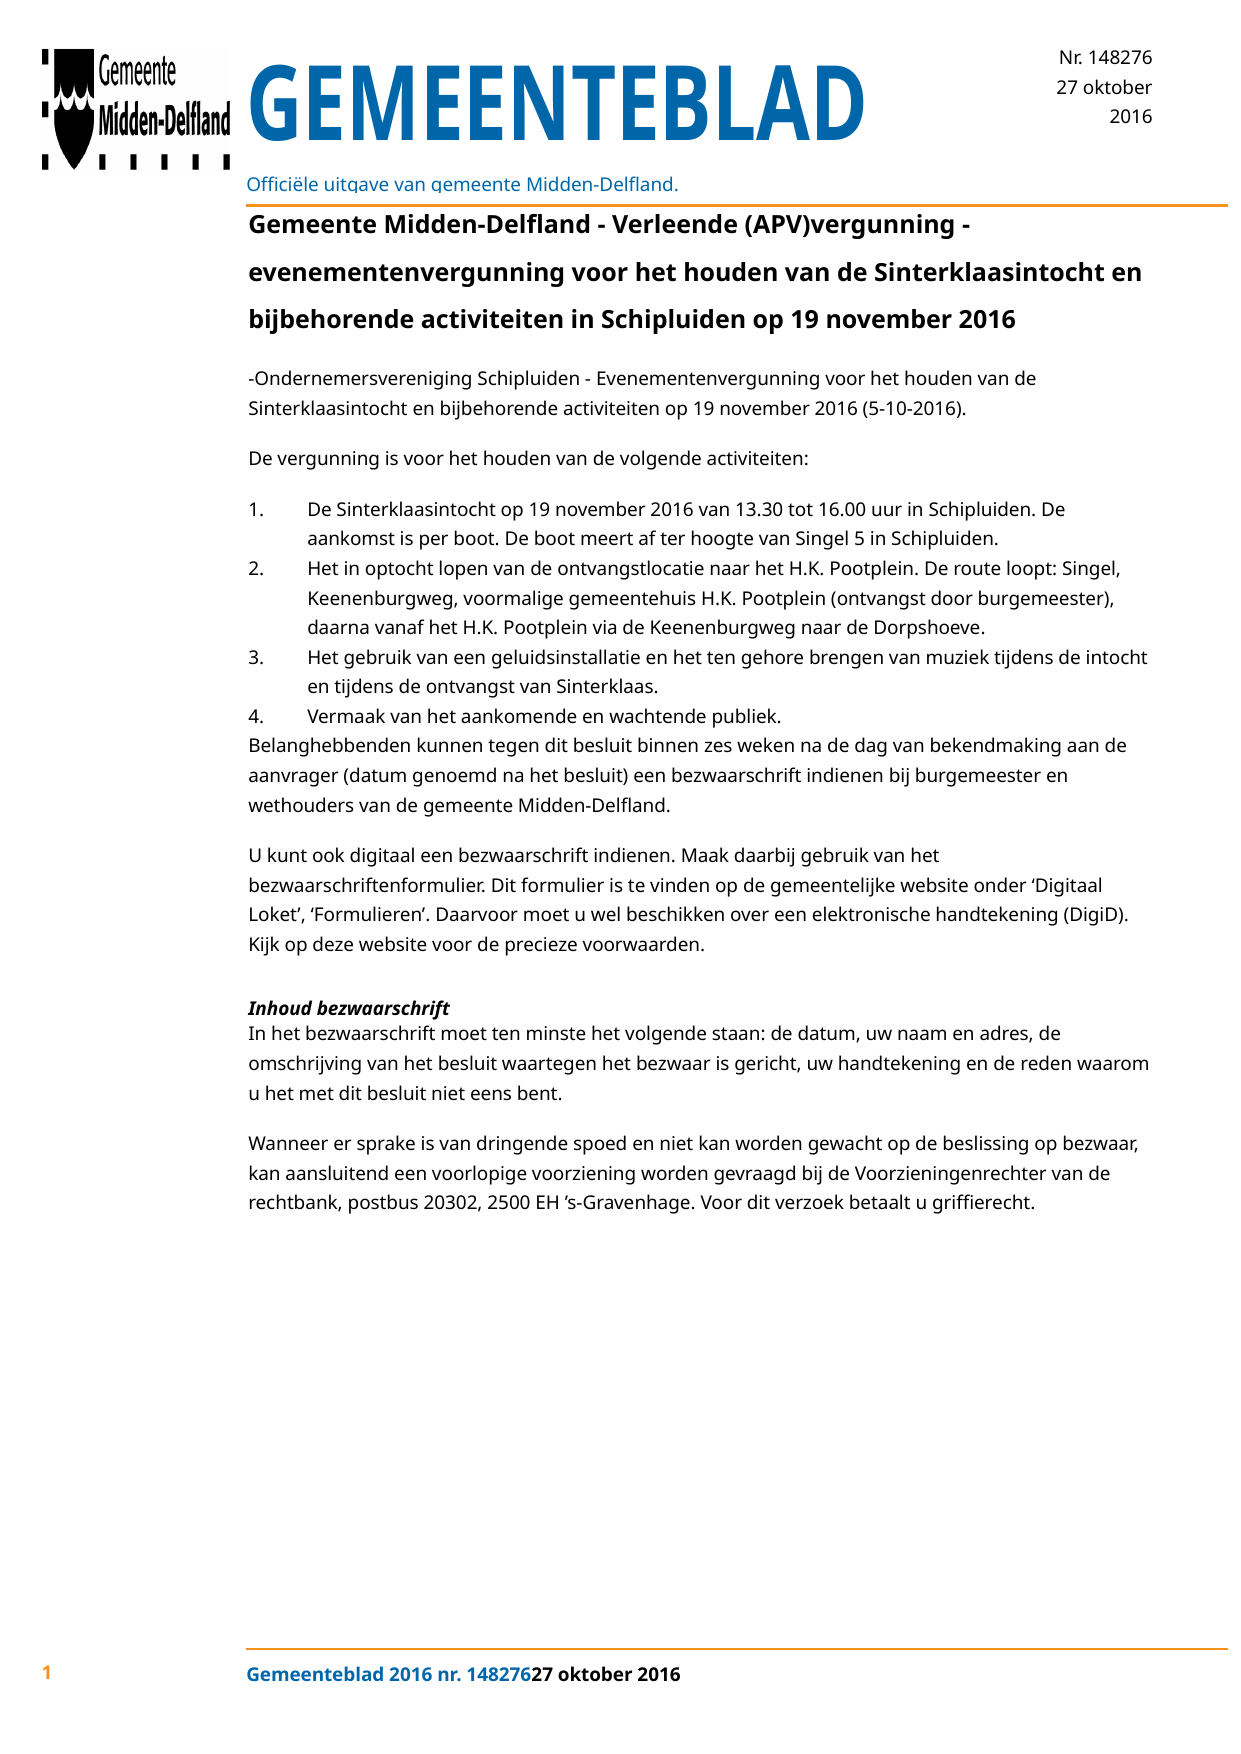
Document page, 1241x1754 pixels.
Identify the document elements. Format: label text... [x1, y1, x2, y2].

text -Ondernemersvereniging Schipluiden - Evenementenvergunning voor het houden van de Sinterklaasintocht en bijbehorende activiteiten op 19 november 2016 (5-10-2016). [248, 366, 1152, 421]
text Wanneer er sprake is van dringende spoed en niet kan worden gewacht op de beslissing op bezwaar, kan aansluitend een voorlopige voorziening worden gevraagd bij de Voorzieningenrechter van de rechtbank, postbus 20302, 2500 EH ’s-Gravenhage. Voor dit verzoek betaalt u griffierecht. [248, 1130, 1152, 1215]
list Vermaak van het aankomende en wachtende publiek. [248, 703, 1152, 729]
text De vergunning is voor het houden van de volgende activiteiten: [248, 446, 1152, 471]
list De Sinterklaasintocht op 19 november 2016 van 13.30 tot 16.00 uur in Schipluiden. De aankomst is per boot. De boot meert af ter hoogte van Singel 5 in Schipluiden. [248, 496, 1152, 551]
text Gemeente Midden-Delfland - Verleende (APV)vergunning - evenementenvergunning voor het houden van de Sinterklaasintocht en bijbehorende activiteiten in Schipluiden op 19 november 2016 [248, 207, 1152, 336]
text Inhoud bezwaarschrift [248, 995, 1152, 1021]
text Belanghebbenden kunnen tegen dit besluit binnen zes weken na de dag van bekendmaking aan de aanvrager (datum genoemd na het besluit) een bezwaarschrift indienen bij burgemeester en wethouders van de gemeente Midden-Delfland. [248, 733, 1152, 817]
picture [41, 47, 231, 172]
list Het gebruik van een geluidsinstallatie en het ten gehore brengen van muziek tijdens de intocht en tijdens de ontvangst van Sinterklaas. [248, 644, 1152, 699]
list Het in optocht lopen van de ontvangstlocatie naar het H.K. Pootplein. De route loopt: Singel, Keenenburgweg, voormalige gemeentehuis H.K. Pootplein (ontvangst door burgemeester), daarna vanaf het H.K. Pootplein via de Keenenburgweg naar de Dorpshoeve. [248, 555, 1152, 640]
text In het bezwaarschrift moet ten minste het volgende staan: de datum, uw naam en adres, de omschrijving van het besluit waartegen het bezwaar is gericht, uw handtekening en de reden waarom u het met dit besluit niet eens bent. [248, 1021, 1152, 1106]
text U kunt ook digitaal een bezwaarschrift indienen. Maak daarbij gebruik van het bezwaarschriftenformulier. Dit formulier is te vinden op de gemeentelijke website onder ‘Digitaal Loket’, ‘Formulieren’. Daarvoor moet u wel beschikken over een elektronische handtekening (DigiD). Kijk op deze website voor de precieze voorwaarden. [248, 842, 1152, 957]
